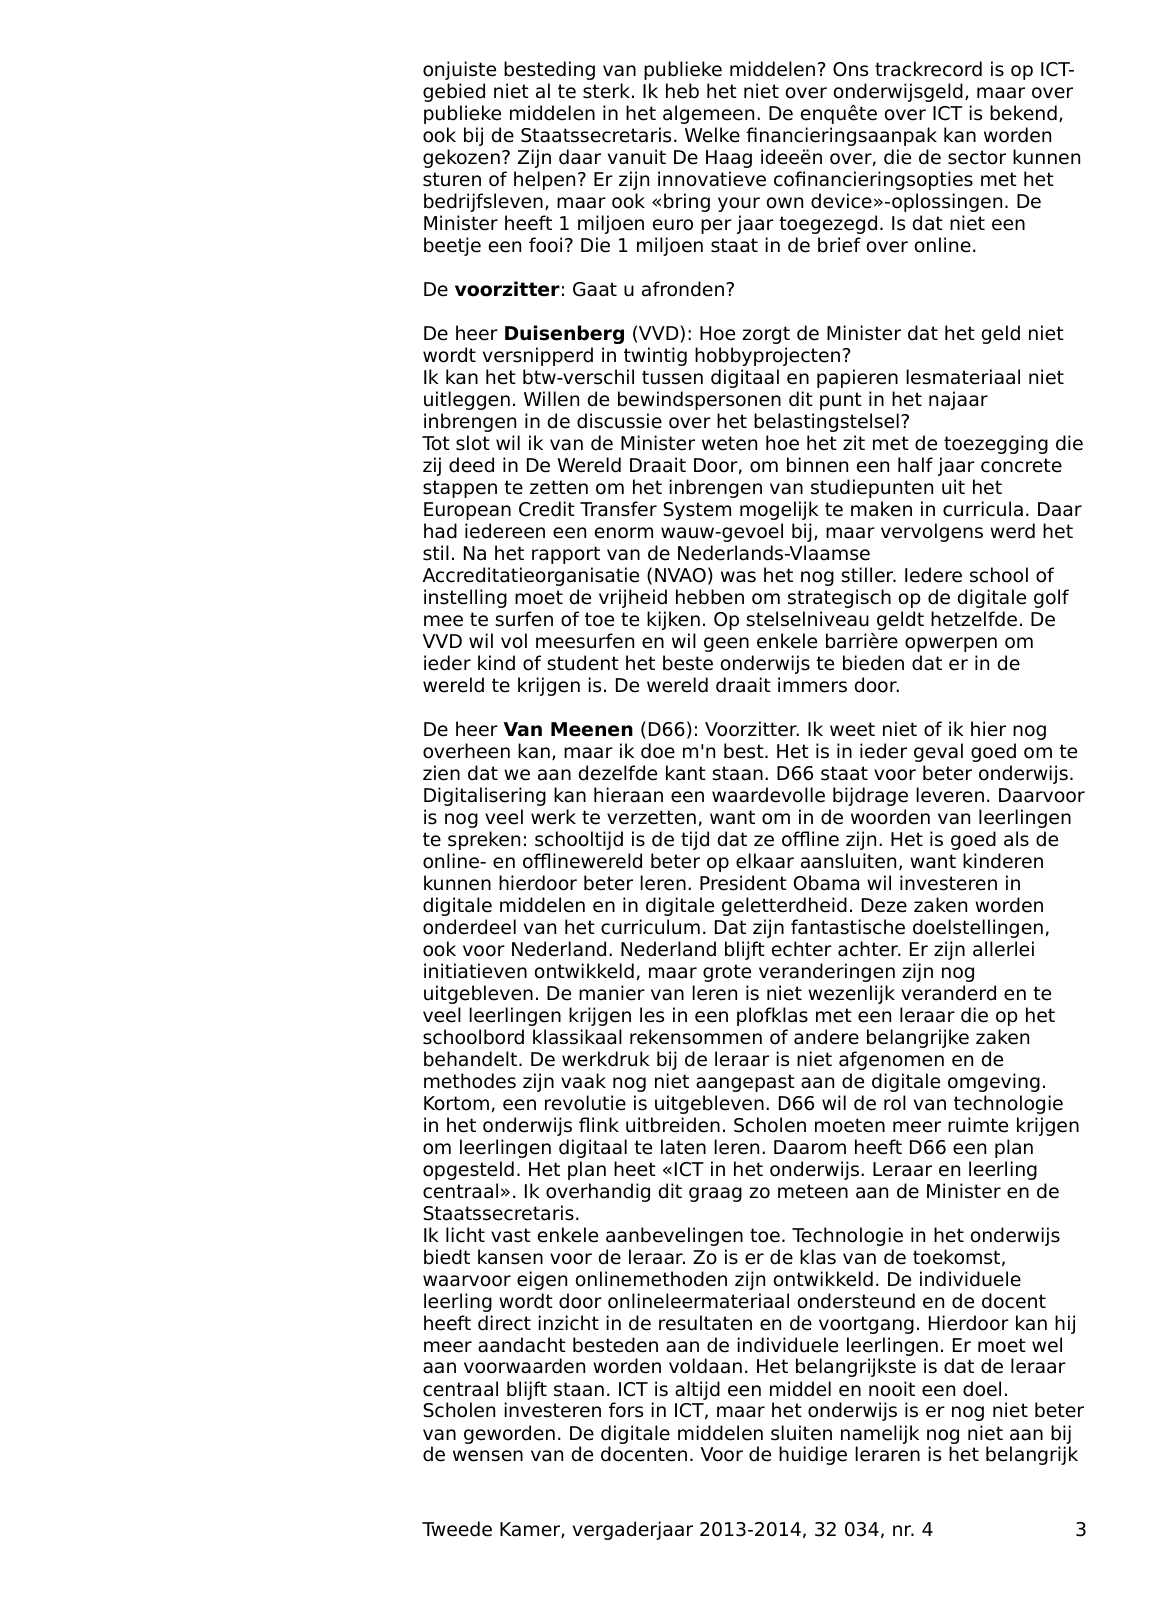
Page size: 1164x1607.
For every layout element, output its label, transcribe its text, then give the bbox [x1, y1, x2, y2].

text onjuiste besteding van publieke middelen? Ons trackrecord is op ICT-gebied niet al te sterk. Ik heb het niet over onderwijsgeld, maar over publieke middelen in het algemeen. De enquête over ICT is bekend, ook bij de Staatssecretaris. Welke financieringsaanpak kan worden gekozen? Zijn daar vanuit De Haag ideeën over, die de sector kunnen sturen of helpen? Er zijn innovatieve cofinancieringsopties met het bedrijfsleven, maar ook «bring your own device»-oplossingen. De Minister heeft 1 miljoen euro per jaar toegezegd. Is dat niet een beetje een fooi? Die 1 miljoen staat in de brief over online. [422, 59, 1087, 257]
text Tot slot wil ik van de Minister weten hoe het zit met de toezegging die zij deed in De Wereld Draait Door, om binnen een half jaar concrete stappen te zetten om het inbrengen van studiepunten uit het European Credit Transfer System mogelijk te maken in curricula. Daar had iedereen een enorm wauw-gevoel bij, maar vervolgens werd het stil. Na het rapport van de Nederlands-Vlaamse Accreditatieorganisatie (NVAO) was het nog stiller. Iedere school of instelling moet de vrijheid hebben om strategisch op de digitale golf mee te surfen of toe te kijken. Op stelselniveau geldt hetzelfde. De VVD wil vol meesurfen en wil geen enkele barrière opwerpen om ieder kind of student het beste onderwijs te bieden dat er in de wereld te krijgen is. De wereld draait immers door. [422, 433, 1087, 697]
text Ik licht vast enkele aanbevelingen toe. Technologie in het onderwijs biedt kansen voor de leraar. Zo is er de klas van de toekomst, waarvoor eigen onlinemethoden zijn ontwikkeld. De individuele leerling wordt door onlineleermateriaal ondersteund en de docent heeft direct inzicht in de resultaten en de voortgang. Hierdoor kan hij meer aandacht besteden aan de individuele leerlingen. Er moet wel aan voorwaarden worden voldaan. Het belangrijkste is dat de leraar centraal blijft staan. ICT is altijd een middel en nooit een doel. Scholen investeren fors in ICT, maar het onderwijs is er nog niet beter van geworden. De digitale middelen sluiten namelijk nog niet aan bij de wensen van de docenten. Voor de huidige leraren is het belangrijk [422, 1224, 1087, 1466]
text De heer Van Meenen (D66): Voorzitter. Ik weet niet of ik hier nog overheen kan, maar ik doe m'n best. Het is in ieder geval goed om te zien dat we aan dezelfde kant staan. D66 staat voor beter onderwijs. Digitalisering kan hieraan een waardevolle bijdrage leveren. Daarvoor is nog veel werk te verzetten, want om in de woorden van leerlingen te spreken: schooltijd is de tijd dat ze offline zijn. Het is goed als de online- en offlinewereld beter op elkaar aansluiten, want kinderen kunnen hierdoor beter leren. President Obama wil investeren in digitale middelen en in digitale geletterdheid. Deze zaken worden onderdeel van het curriculum. Dat zijn fantastische doelstellingen, ook voor Nederland. Nederland blijft echter achter. Er zijn allerlei initiatieven ontwikkeld, maar grote veranderingen zijn nog uitgebleven. De manier van leren is niet wezenlijk veranderd en te veel leerlingen krijgen les in een plofklas met een leraar die op het schoolbord klassikaal rekensommen of andere belangrijke zaken behandelt. De werkdruk bij de leraar is niet afgenomen en de methodes zijn vaak nog niet aangepast aan de digitale omgeving. Kortom, een revolutie is uitgebleven. D66 wil de rol van technologie in het onderwijs flink uitbreiden. Scholen moeten meer ruimte krijgen om leerlingen digitaal te laten leren. Daarom heeft D66 een plan opgesteld. Het plan heet «ICT in het onderwijs. Leraar en leerling centraal». Ik overhandig dit graag zo meteen aan de Minister en de Staatssecretaris. [422, 719, 1087, 1224]
text Ik kan het btw-verschil tussen digitaal en papieren lesmateriaal niet uitleggen. Willen de bewindspersonen dit punt in het najaar inbrengen in de discussie over het belastingstelsel? [422, 367, 1087, 433]
text De heer Duisenberg (VVD): Hoe zorgt de Minister dat het geld niet wordt versnipperd in twintig hobbyprojecten? [422, 323, 1087, 367]
text De voorzitter: Gaat u afronden? [422, 279, 1087, 301]
